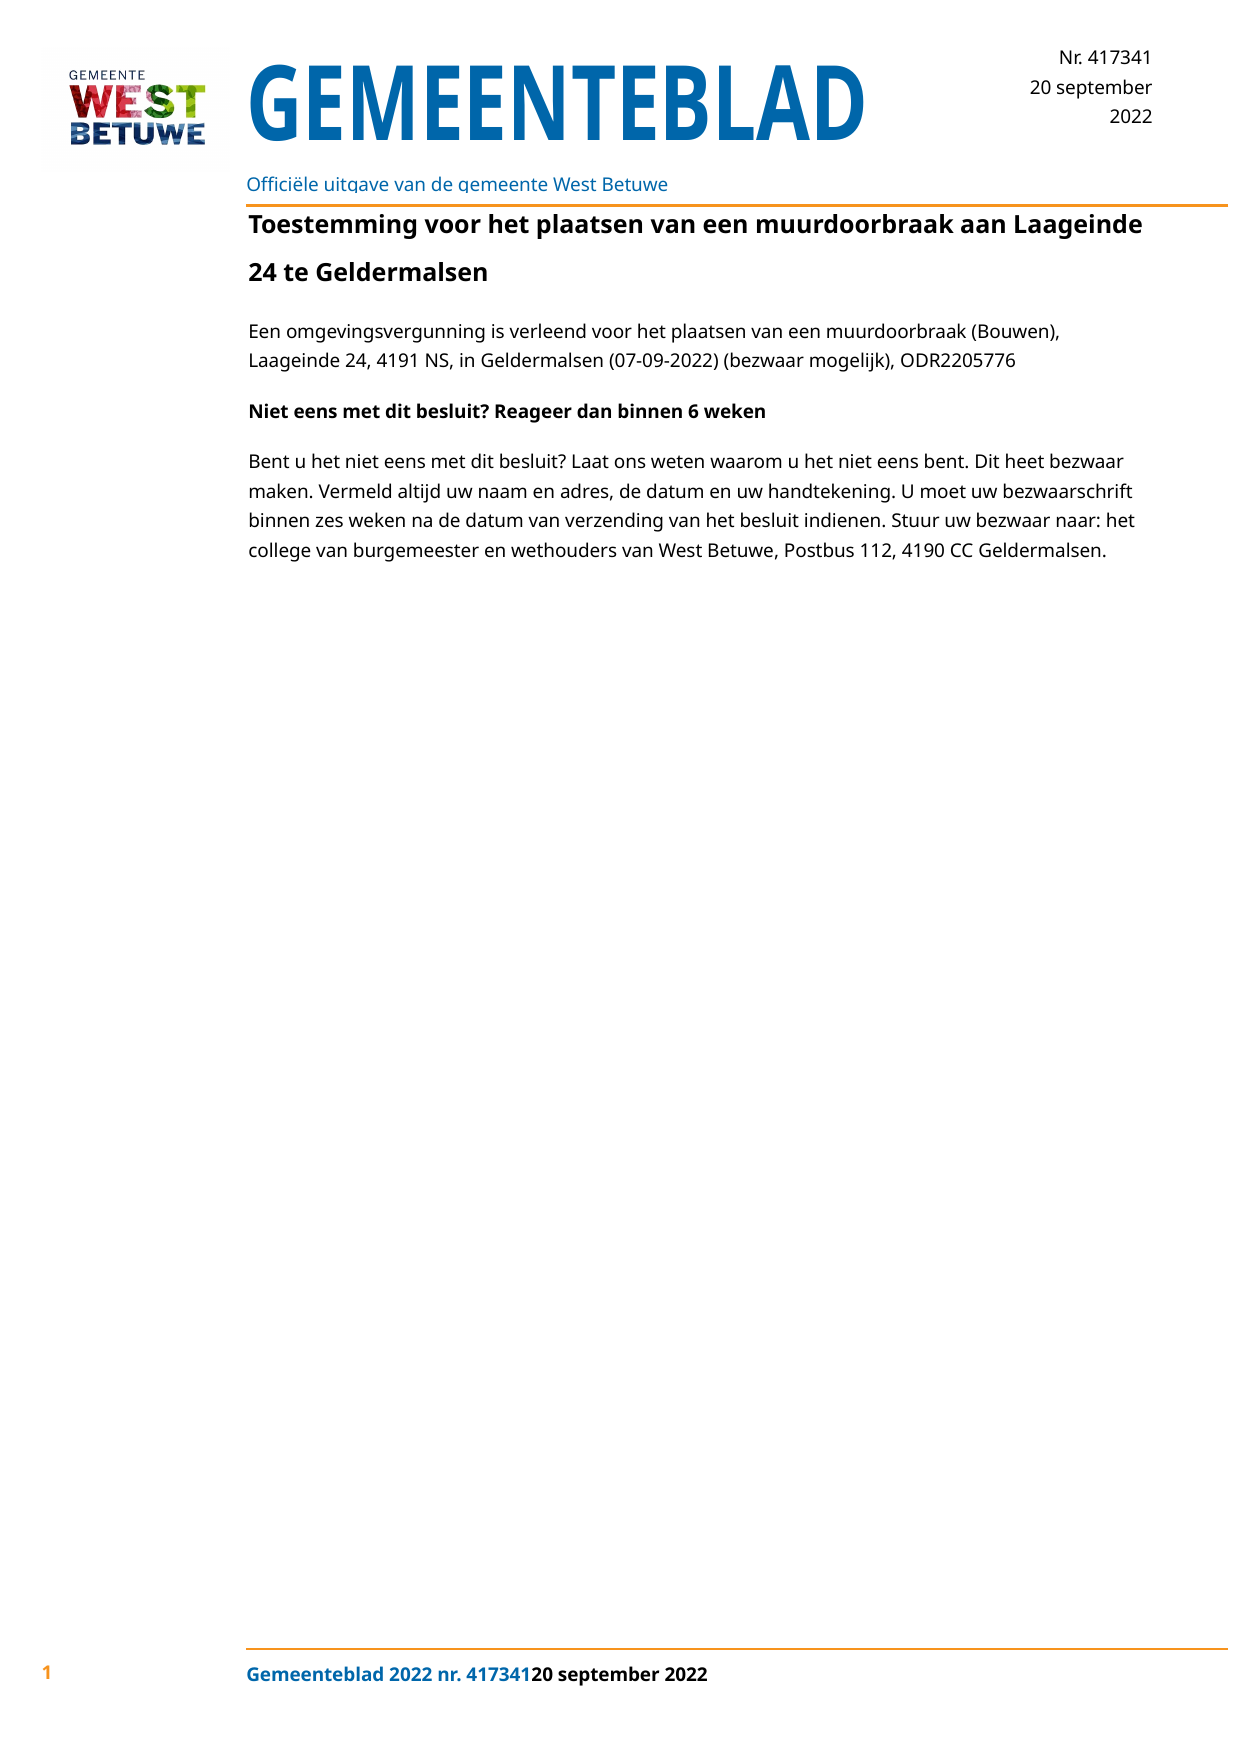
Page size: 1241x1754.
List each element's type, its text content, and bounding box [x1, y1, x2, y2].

text Een omgevingsvergunning is verleend voor het plaatsen van een muurdoorbraak (Bouwen), Laageinde 24, 4191 NS, in Geldermalsen (07-09-2022) (bezwaar mogelijk), ODR2205776 [248, 318, 1152, 373]
text Niet eens met dit besluit? Reageer dan binnen 6 weken [248, 398, 1152, 424]
text Toestemming voor het plaatsen van een muurdoorbraak aan Laageinde 24 te Geldermalsen [248, 207, 1152, 288]
picture [41, 47, 231, 172]
text Bent u het niet eens met dit besluit? Laat ons weten waarom u het niet eens bent. Dit heet bezwaar maken. Vermeld altijd uw naam en adres, de datum en uw handtekening. U moet uw bezwaarschrift binnen zes weken na de datum van verzending van het besluit indienen. Stuur uw bezwaar naar: het college van burgemeester en wethouders van West Betuwe, Postbus 112, 4190 CC Geldermalsen. [248, 448, 1152, 563]
